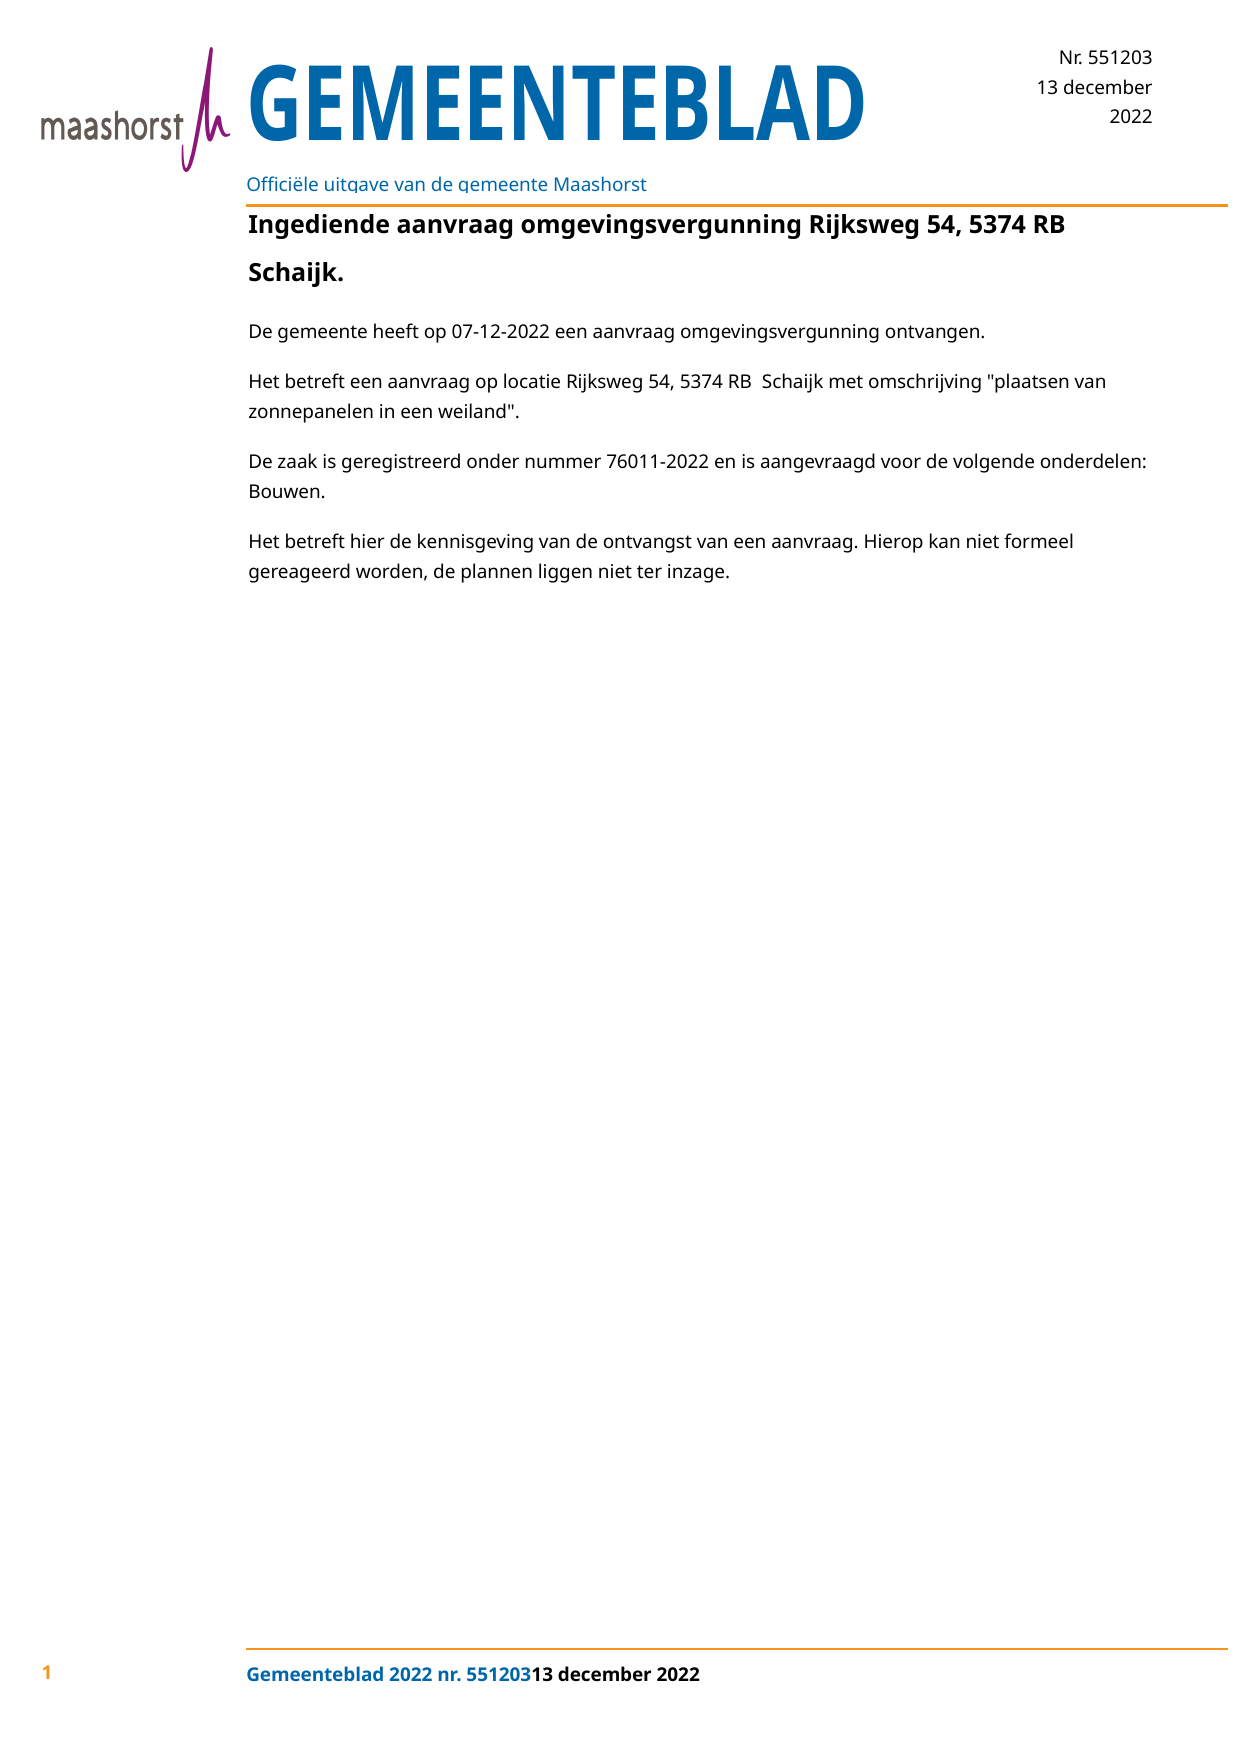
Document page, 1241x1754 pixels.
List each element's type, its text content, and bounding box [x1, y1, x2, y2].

picture [41, 47, 231, 172]
text Het betreft hier de kennisgeving van de ontvangst van een aanvraag. Hierop kan niet formeel gereageerd worden, de plannen liggen niet ter inzage. [248, 528, 1152, 584]
text De gemeente heeft op 07-12-2022 een aanvraag omgevingsvergunning ontvangen. [248, 318, 1152, 344]
text De zaak is geregistreerd onder nummer 76011-2022 en is aangevraagd voor de volgende onderdelen: Bouwen. [248, 448, 1152, 504]
text Het betreft een aanvraag op locatie Rijksweg 54, 5374 RB Schaijk met omschrijving "plaatsen van zonnepanelen in een weiland". [248, 368, 1152, 424]
text Ingediende aanvraag omgevingsvergunning Rijksweg 54, 5374 RB Schaijk. [248, 207, 1152, 288]
